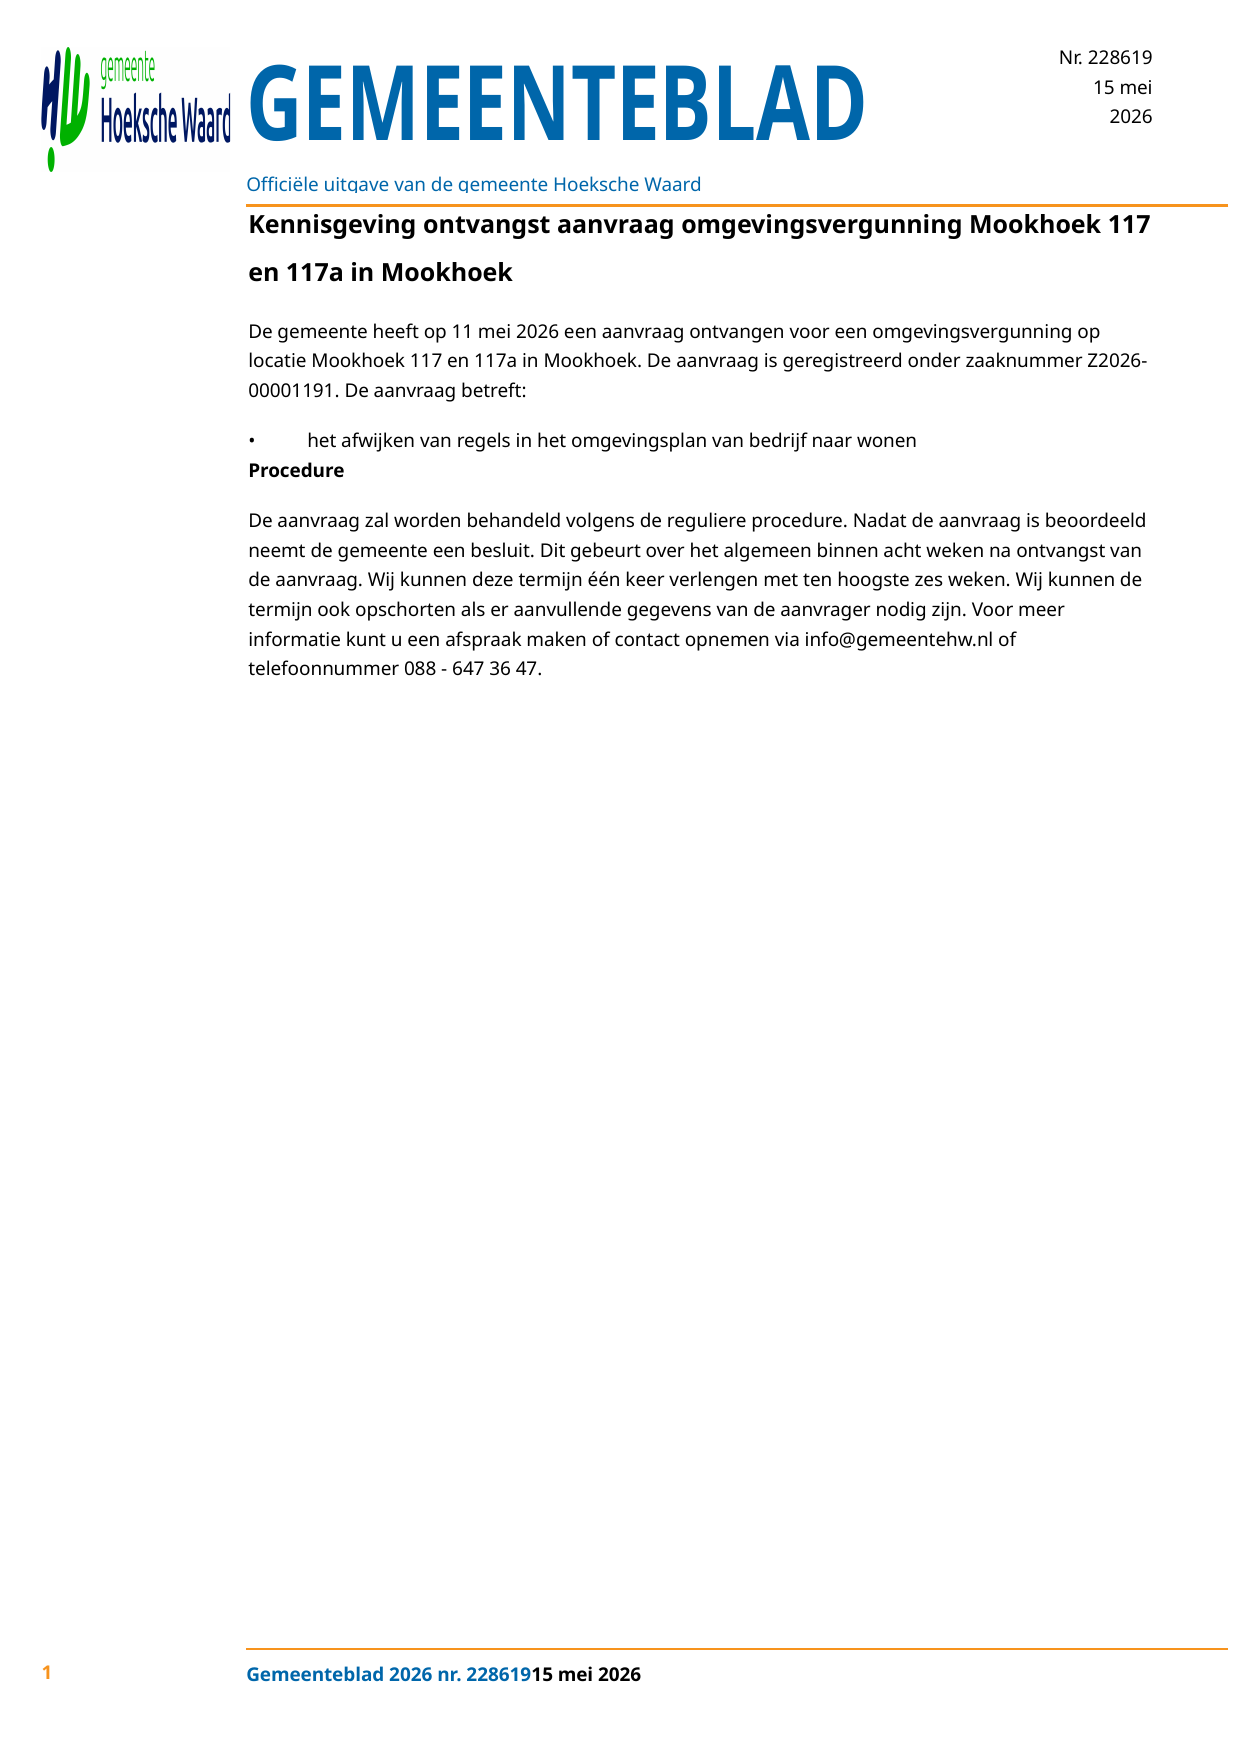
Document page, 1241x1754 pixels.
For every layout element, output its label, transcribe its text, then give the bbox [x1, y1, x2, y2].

text Kennisgeving ontvangst aanvraag omgevingsvergunning Mookhoek 117 en 117a in Mookhoek [248, 207, 1152, 288]
text Procedure [248, 457, 1152, 483]
text De aanvraag zal worden behandeld volgens de reguliere procedure. Nadat de aanvraag is beoordeeld neemt de gemeente een besluit. Dit gebeurt over het algemeen binnen acht weken na ontvangst van de aanvraag. Wij kunnen deze termijn één keer verlengen met ten hoogste zes weken. Wij kunnen de termijn ook opschorten als er aanvullende gegevens van de aanvrager nodig zijn. Voor meer informatie kunt u een afspraak maken of contact opnemen via info@gemeentehw.nl of telefoonnummer 088 - 647 36 47. [248, 507, 1152, 681]
text De gemeente heeft op 11 mei 2026 een aanvraag ontvangen voor een omgevingsvergunning op locatie Mookhoek 117 en 117a in Mookhoek. De aanvraag is geregistreerd onder zaaknummer Z2026-00001191. De aanvraag betreft: [248, 318, 1152, 403]
picture [41, 47, 231, 172]
list het afwijken van regels in het omgevingsplan van bedrijf naar wonen [248, 427, 1152, 453]
